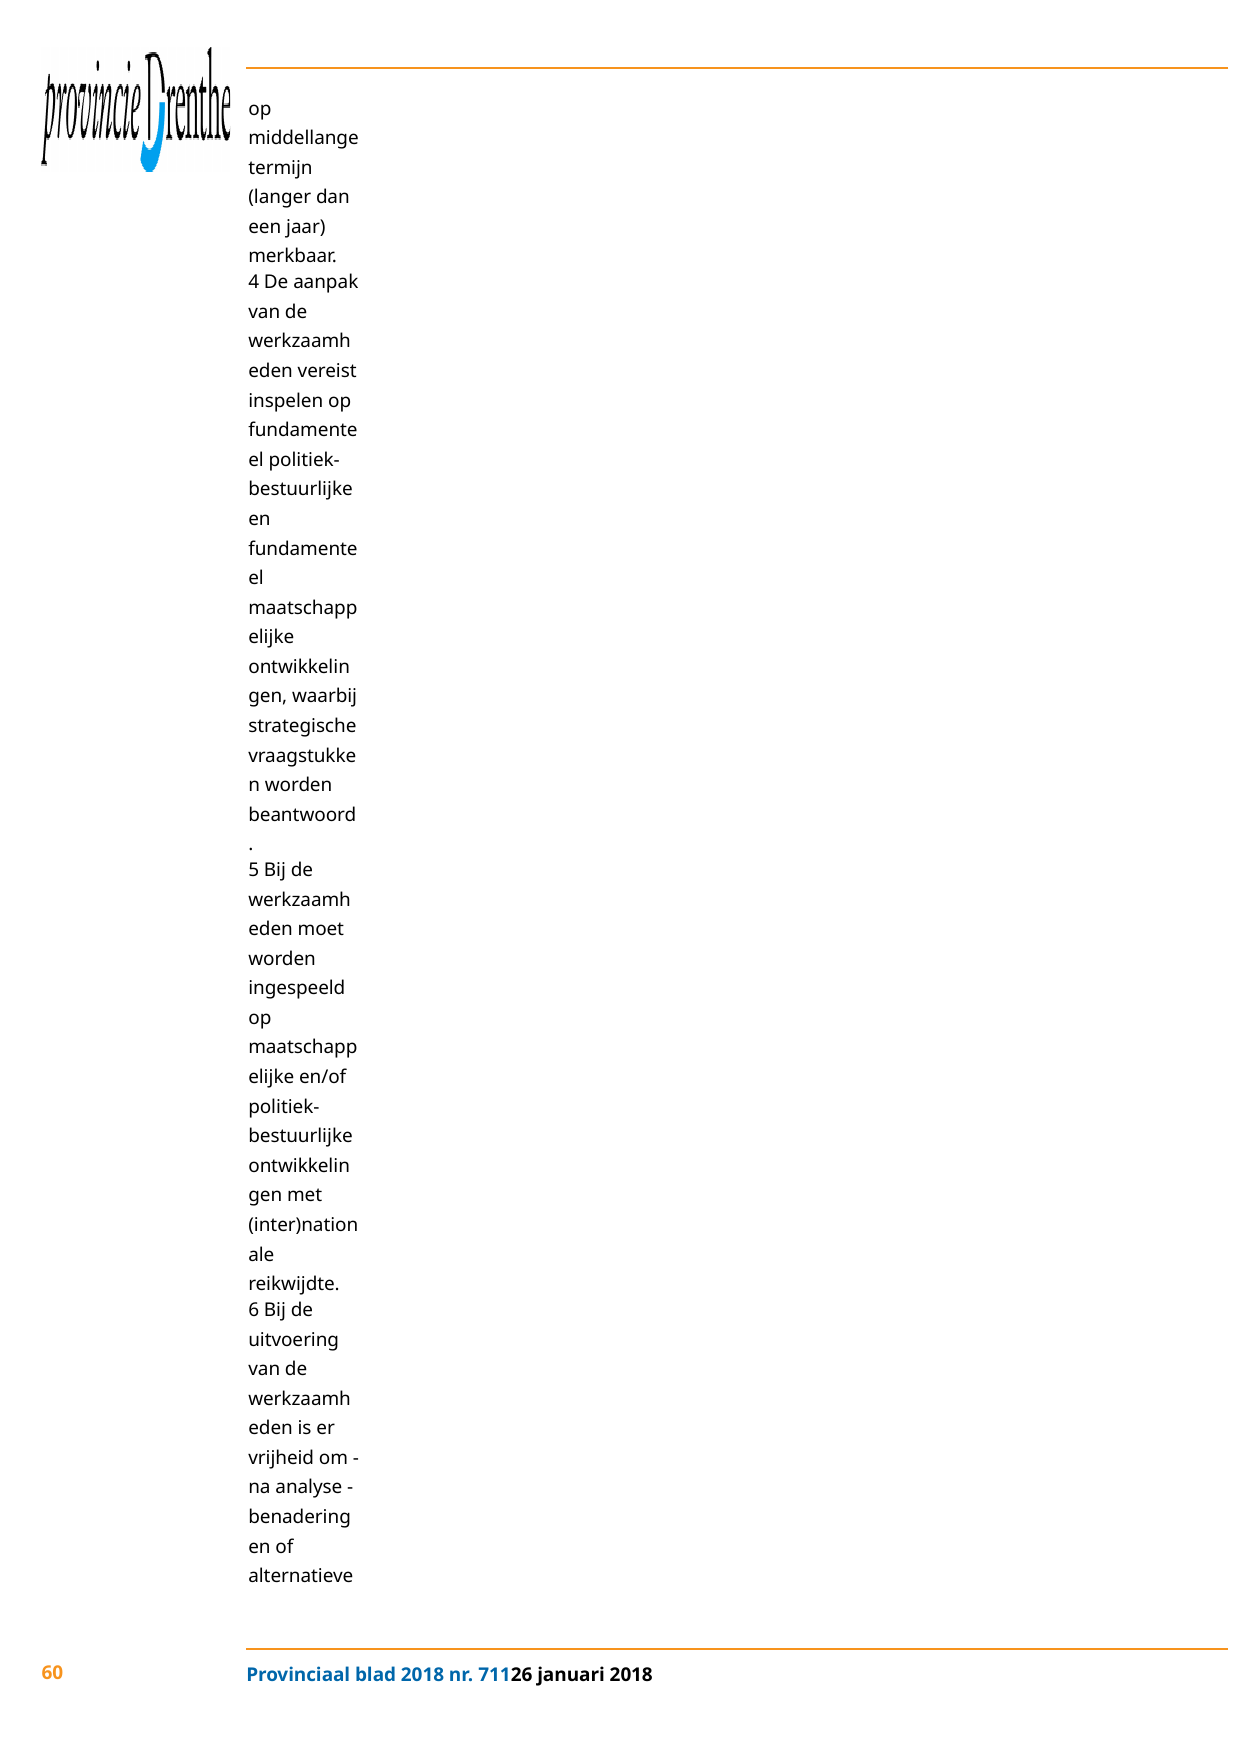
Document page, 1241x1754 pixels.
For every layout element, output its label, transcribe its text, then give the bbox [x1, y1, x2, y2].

table_cell [1039, 95, 1152, 1588]
table_cell 6 Bij de uitvoering van de werkzaamheden is er vrijheid om - na analyse - benaderingen of alternatieve [248, 1296, 361, 1588]
table_cell op middellange termijn (langer dan een jaar) merkbaar. [248, 95, 361, 268]
table_cell 5 Bij de werkzaamheden moet worden ingespeeld op maatschappelijke en/of politiek-bestuurlijke ontwikkelingen met (inter)nationale reikwijdte. [248, 856, 361, 1296]
table_cell [813, 95, 926, 1588]
picture [41, 47, 231, 172]
table_cell [474, 95, 587, 1588]
table_cell [926, 95, 1038, 1588]
table_cell [361, 95, 474, 1588]
table_cell [700, 95, 813, 1588]
table_cell [587, 95, 700, 1588]
table_cell 4 De aanpak van de werkzaamheden vereist inspelen op fundamenteel politiek-bestuurlijke en fundamenteel maatschappelijke ontwikkelingen, waarbij strategische vraagstukken worden beantwoord. [248, 269, 361, 856]
